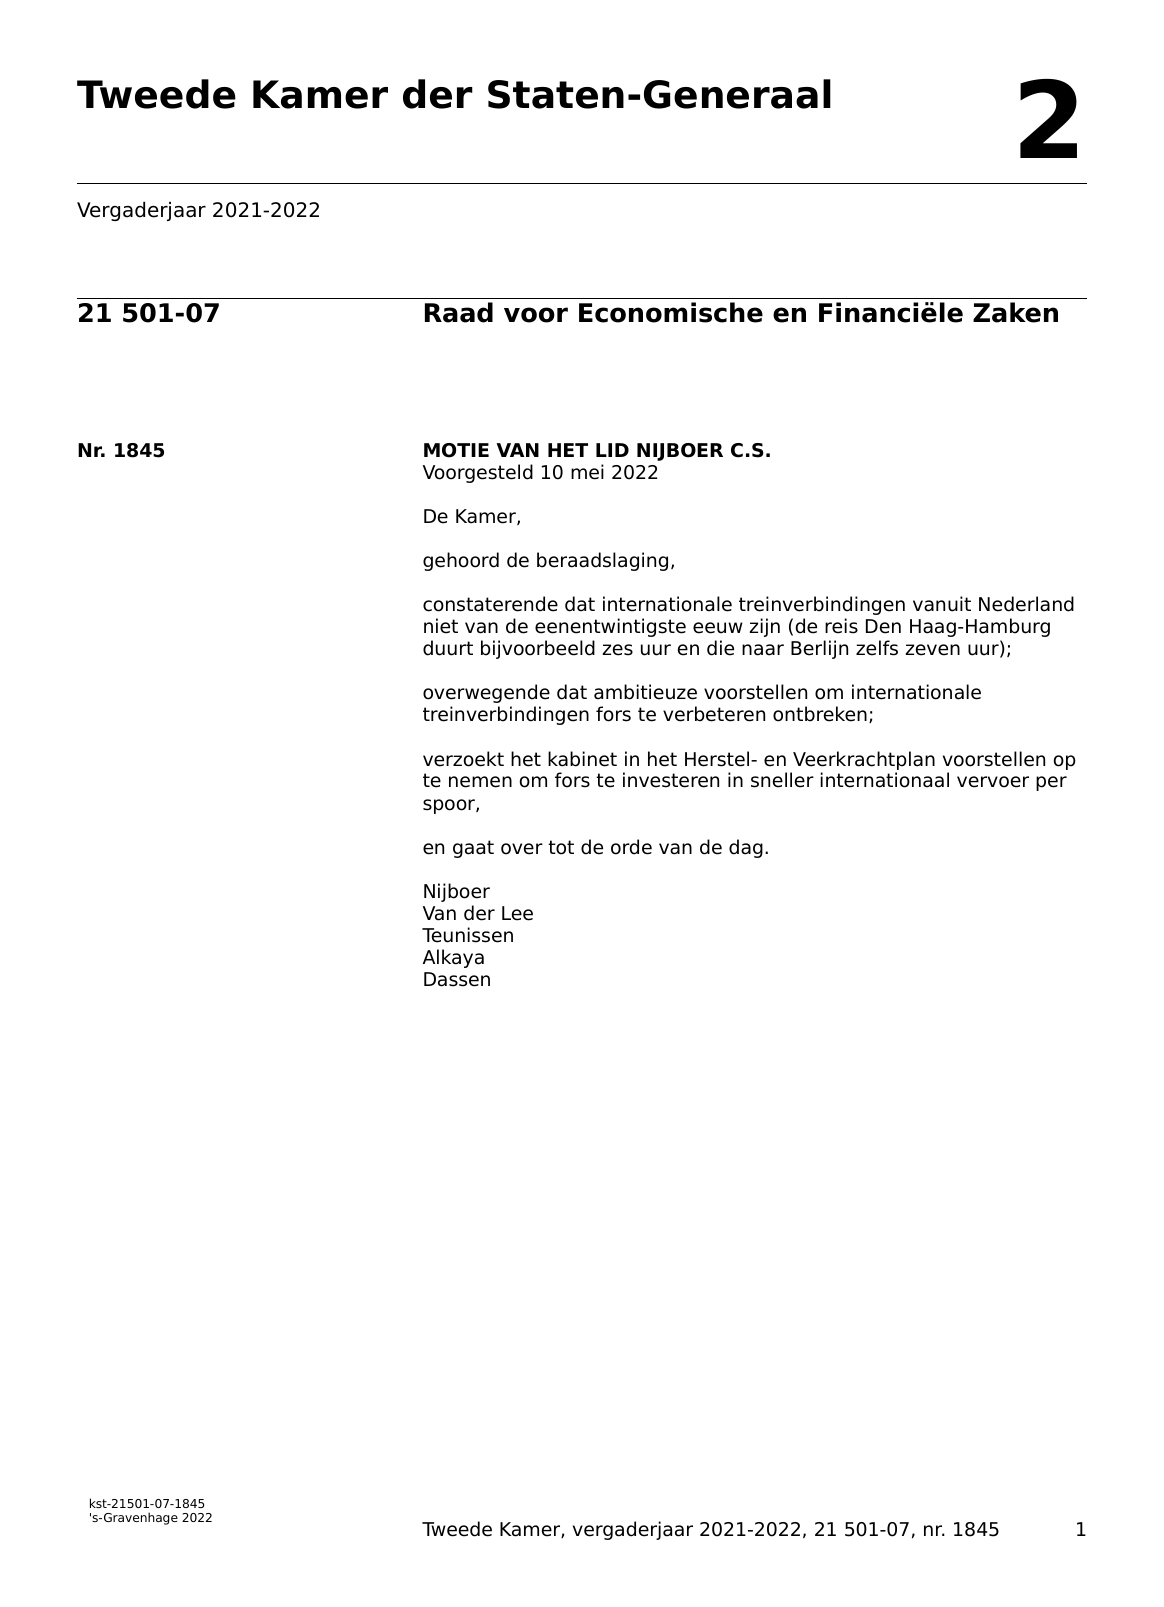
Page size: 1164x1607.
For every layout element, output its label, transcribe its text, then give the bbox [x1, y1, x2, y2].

text kst-21501-07-1845 [88, 1497, 323, 1511]
subtitle 21 501-07 Raad voor Economische en Financiële Zaken [77, 299, 1087, 329]
text 's-Gravenhage 2022 [88, 1511, 323, 1525]
text constaterende dat internationale treinverbindingen vanuit Nederland niet van de eenentwintigste eeuw zijn (de reis Den Haag-Hamburg duurt bijvoorbeeld zes uur en die naar Berlijn zelfs zeven uur); [422, 594, 1087, 660]
text en gaat over tot de orde van de dag. [422, 837, 1087, 858]
text Teunissen [422, 925, 1087, 947]
table_header Tweede Kamer der Staten-Generaal [77, 59, 886, 183]
text gehoord de beraadslaging, [422, 550, 1087, 572]
text Voorgesteld 10 mei 2022 [422, 462, 1087, 484]
subtitle Nr. 1845 MOTIE VAN HET LID NIJBOER C.S. [77, 440, 1087, 462]
text Dassen [422, 969, 1087, 991]
text overwegende dat ambitieuze voorstellen om internationale treinverbindingen fors te verbeteren ontbreken; [422, 682, 1087, 726]
text Van der Lee [422, 903, 1087, 925]
table_cell Vergaderjaar 2021-2022 [77, 184, 1087, 298]
text Alkaya [422, 947, 1087, 969]
text verzoekt het kabinet in het Herstel- en Veerkrachtplan voorstellen op te nemen om fors te investeren in sneller internationaal vervoer per spoor, [422, 748, 1087, 814]
text Nijboer [422, 881, 1087, 903]
table_header 2 [886, 59, 1087, 183]
text De Kamer, [422, 506, 1087, 528]
